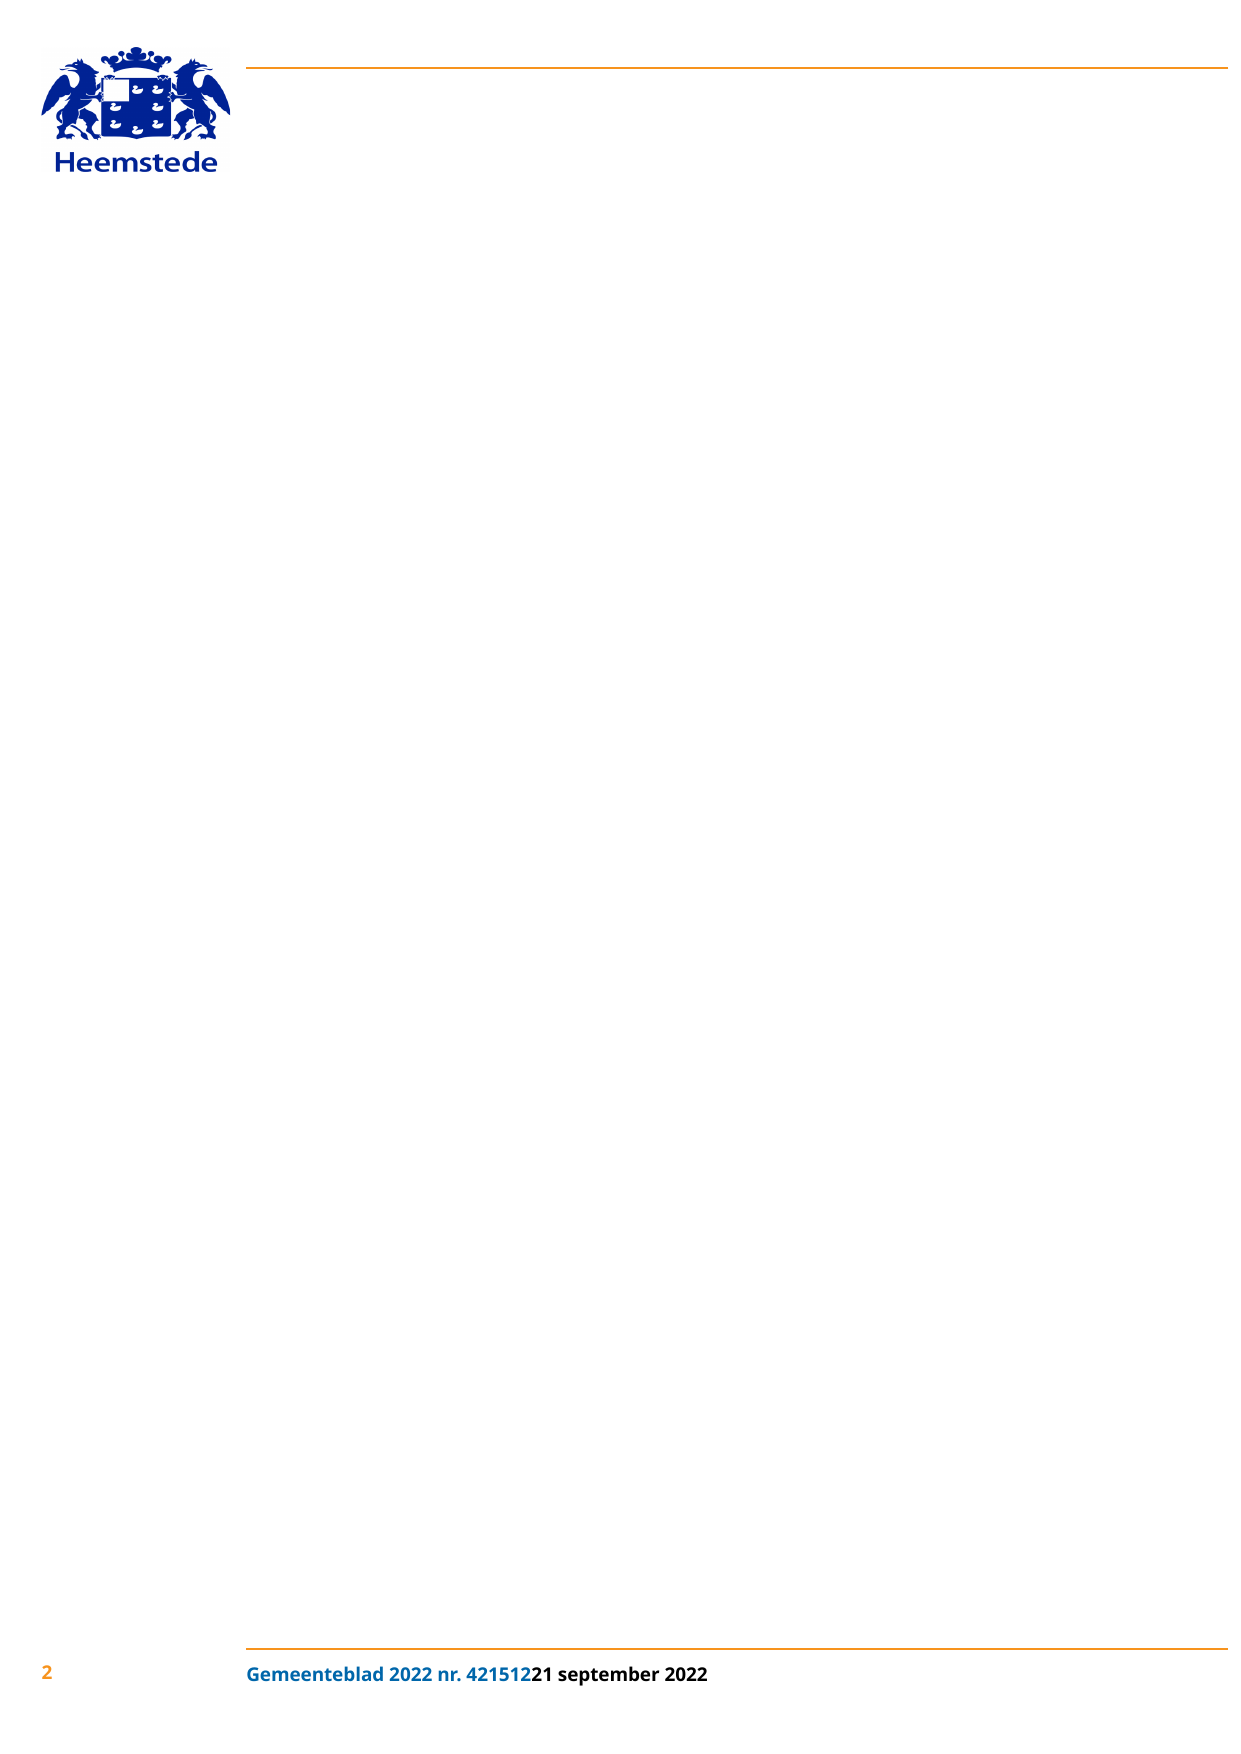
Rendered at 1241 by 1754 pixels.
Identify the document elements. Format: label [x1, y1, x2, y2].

picture [41, 47, 231, 172]
